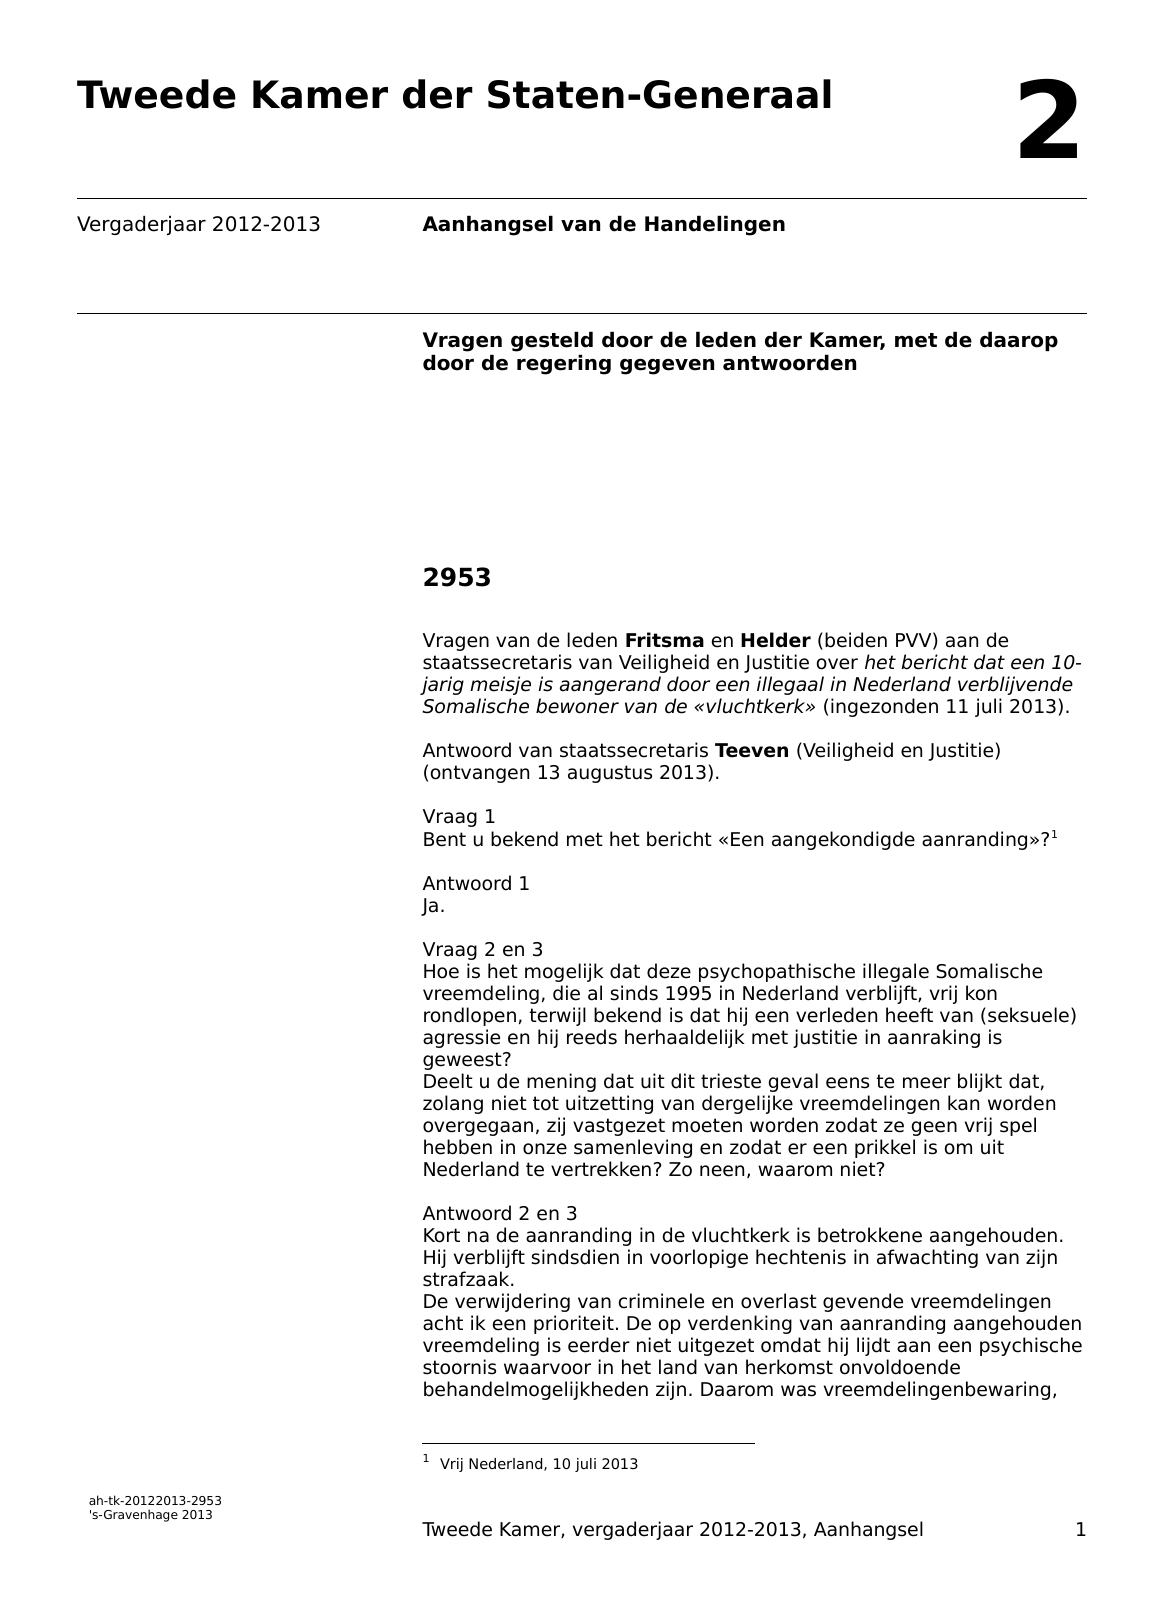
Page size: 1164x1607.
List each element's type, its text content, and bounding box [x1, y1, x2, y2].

table_cell Vragen gesteld door de leden der Kamer, met de daarop door de regering gegeven antwoorden [422, 314, 1087, 375]
text Deelt u de mening dat uit dit trieste geval eens te meer blijkt dat, zolang niet tot uitzetting van dergelijke vreemdelingen kan worden overgegaan, zij vastgezet moeten worden zodat ze geen vrij spel hebben in onze samenleving en zodat er een prikkel is om uit Nederland te vertrekken? Zo neen, waarom niet? [422, 1071, 1087, 1181]
text Hoe is het mogelijk dat deze psychopathische illegale Somalische vreemdeling, die al sinds 1995 in Nederland verblijft, vrij kon rondlopen, terwijl bekend is dat hij een verleden heeft van (seksuele) agressie en hij reeds herhaaldelijk met justitie in aanraking is geweest? [422, 961, 1087, 1071]
text Antwoord van staatssecretaris Teeven (Veiligheid en Justitie) (ontvangen 13 augustus 2013). [422, 740, 1087, 784]
text Kort na de aanranding in de vluchtkerk is betrokkene aangehouden. Hij verblijft sindsdien in voorlopige hechtenis in afwachting van zijn strafzaak. [422, 1225, 1087, 1291]
text Vraag 1 [422, 806, 1087, 828]
table_cell [77, 314, 422, 375]
text Vragen van de leden Fritsma en Helder (beiden PVV) aan de staatssecretaris van Veiligheid en Justitie over het bericht dat een 10-jarig meisje is aangerand door een illegaal in Nederland verblijvende Somalische bewoner van de «vluchtkerk» (ingezonden 11 juli 2013). [422, 630, 1087, 718]
text De verwijdering van criminele en overlast gevende vreemdelingen acht ik een prioriteit. De op verdenking van aanranding aangehouden vreemdeling is eerder niet uitgezet omdat hij lijdt aan een psychische stoornis waarvoor in het land van herkomst onvoldoende behandelmogelijkheden zijn. Daarom was vreemdelingenbewaring, [422, 1291, 1087, 1401]
text Antwoord 2 en 3 [422, 1203, 1087, 1225]
table_cell Vergaderjaar 2012-2013 [77, 199, 422, 313]
table_cell Aanhangsel van de Handelingen [422, 199, 1087, 313]
text Ja. [422, 894, 1087, 917]
text 's-Gravenhage 2013 [88, 1508, 323, 1522]
table_header Tweede Kamer der Staten-Generaal [77, 59, 886, 198]
text ah-tk-20122013-2953 [88, 1494, 323, 1508]
text Vraag 2 en 3 [422, 939, 1087, 961]
text 2953 [422, 563, 1087, 592]
text Bent u bekend met het bericht «Een aangekondigde aanranding»? [422, 828, 1087, 850]
text Vrij Nederland, 10 juli 2013 [422, 1452, 1087, 1474]
table_header 2 [886, 59, 1087, 198]
text Antwoord 1 [422, 873, 1087, 894]
